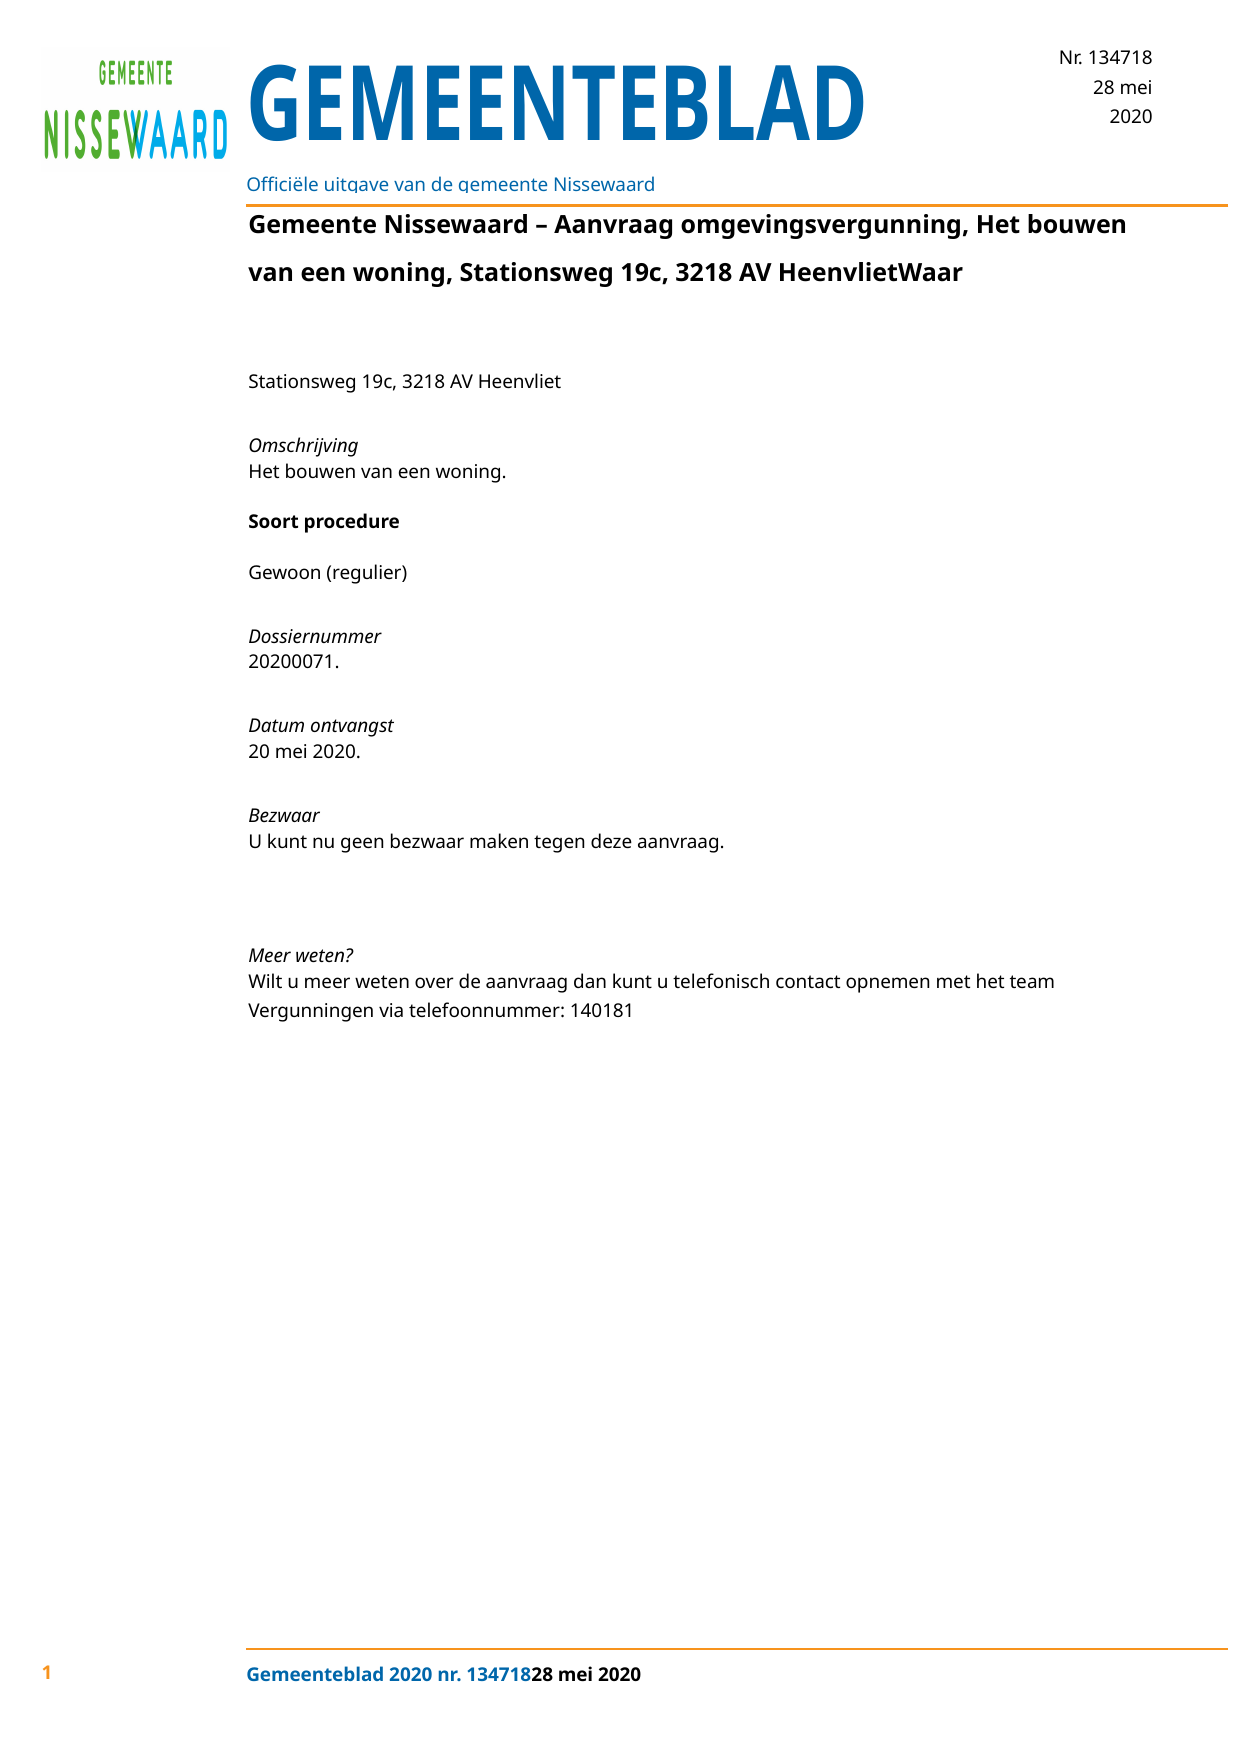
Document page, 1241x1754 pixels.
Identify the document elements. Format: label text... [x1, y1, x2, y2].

text U kunt nu geen bezwaar maken tegen deze aanvraag. [248, 828, 1152, 854]
text Omschrijving [248, 432, 1152, 458]
picture [41, 47, 231, 172]
text 20 mei 2020. [248, 738, 1152, 764]
text Gewoon (regulier) [248, 559, 1152, 584]
text Dossiernummer [248, 623, 1152, 648]
text Stationsweg 19c, 3218 AV Heenvliet [248, 368, 1152, 394]
text Wilt u meer weten over de aanvraag dan kunt u telefonisch contact opnemen met het team Vergunningen via telefoonnummer: 140181 [248, 968, 1152, 1023]
text Soort procedure [248, 508, 1152, 534]
text Het bouwen van een woning. [248, 458, 1152, 484]
text Gemeente Nissewaard – Aanvraag omgevingsvergunning, Het bouwen van een woning, Stationsweg 19c, 3218 AV HeenvlietWaar [248, 207, 1152, 288]
text Bezwaar [248, 802, 1152, 828]
text Datum ontvangst [248, 712, 1152, 738]
text Meer weten? [248, 942, 1152, 968]
text 20200071. [248, 648, 1152, 674]
